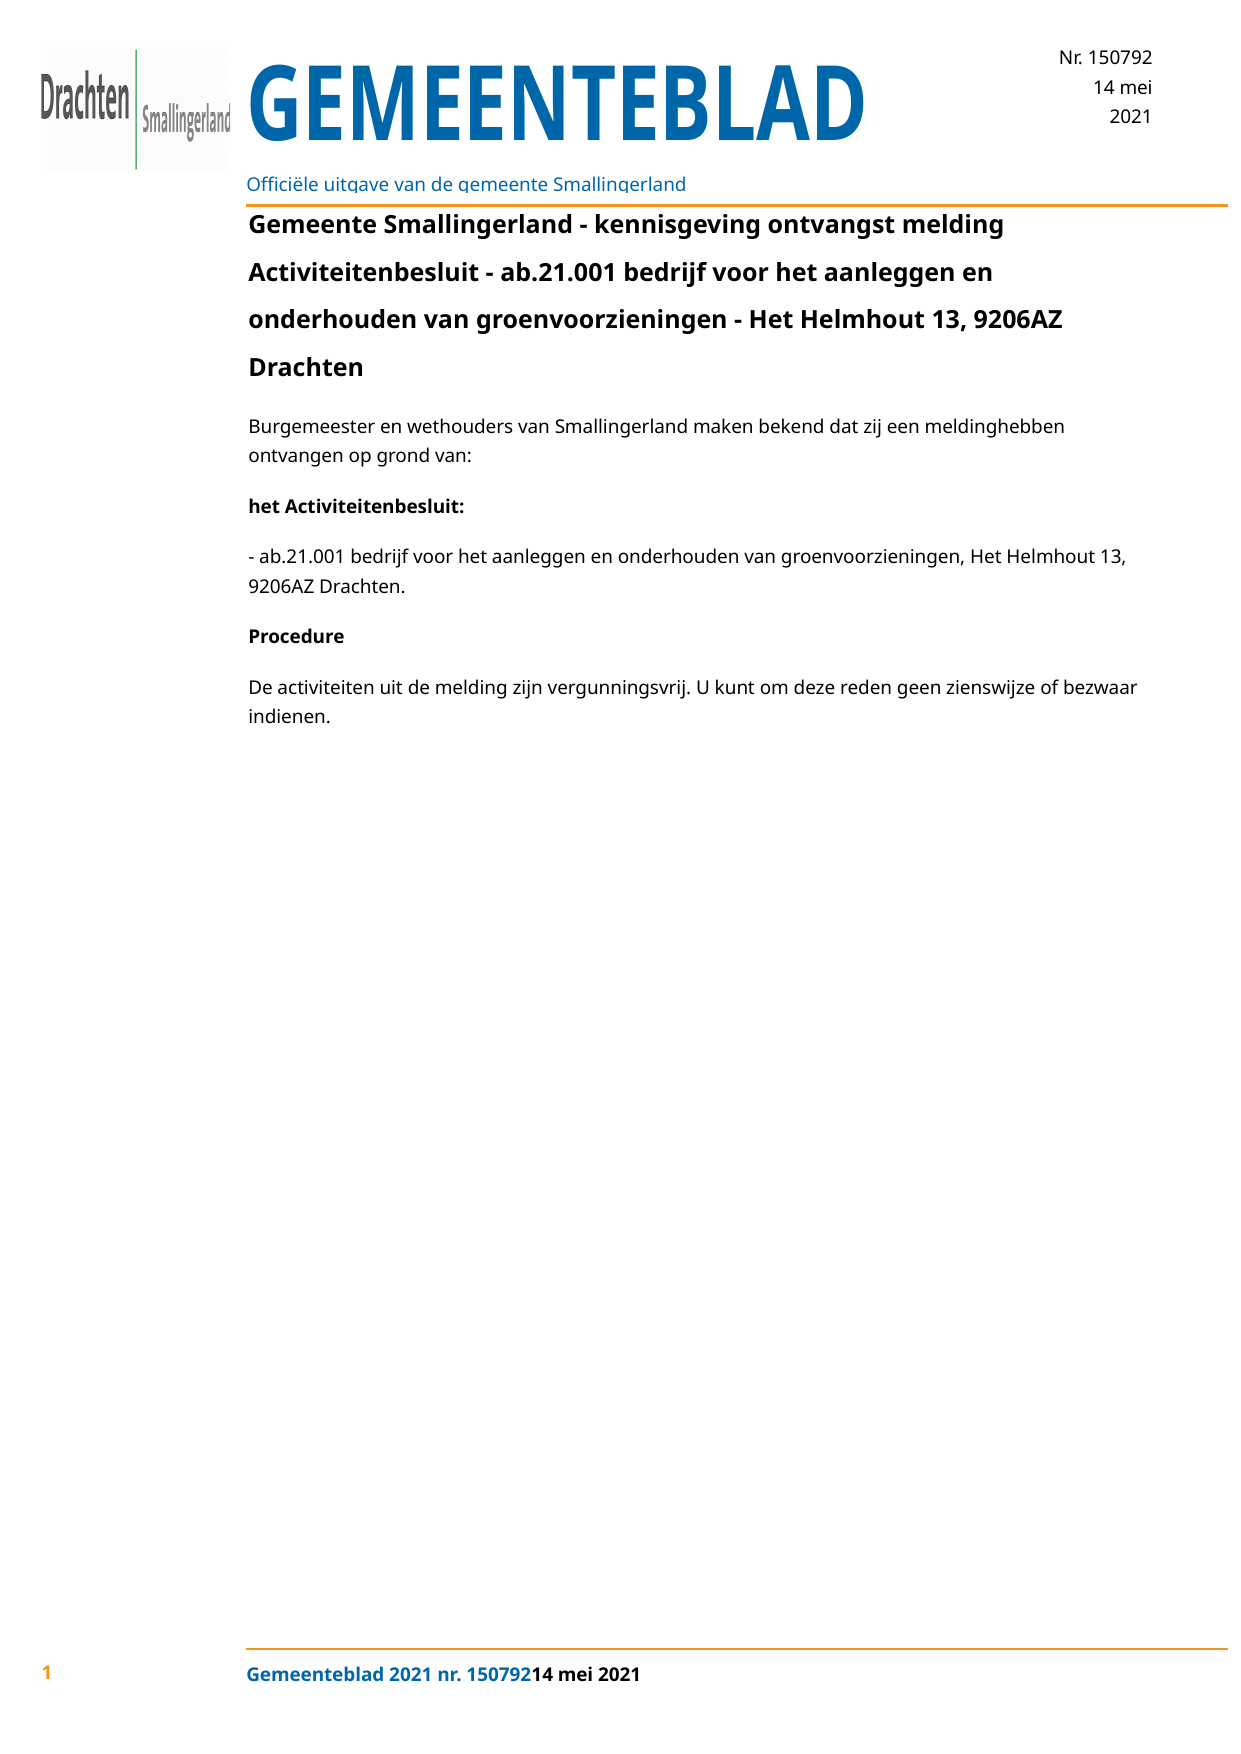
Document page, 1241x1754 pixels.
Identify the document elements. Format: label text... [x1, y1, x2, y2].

picture [41, 47, 231, 172]
text Gemeente Smallingerland - kennisgeving ontvangst melding Activiteitenbesluit - ab.21.001 bedrijf voor het aanleggen en onderhouden van groenvoorzieningen - Het Helmhout 13, 9206AZ Drachten [248, 207, 1152, 384]
text - ab.21.001 bedrijf voor het aanleggen en onderhouden van groenvoorzieningen, Het Helmhout 13, 9206AZ Drachten. [248, 543, 1152, 599]
text Procedure [248, 623, 1152, 649]
text De activiteiten uit de melding zijn vergunningsvrij. U kunt om deze reden geen zienswijze of bezwaar indienen. [248, 674, 1152, 729]
text Burgemeester en wethouders van Smallingerland maken bekend dat zij een meldinghebben ontvangen op grond van: [248, 413, 1152, 468]
text het Activiteitenbesluit: [248, 493, 1152, 519]
